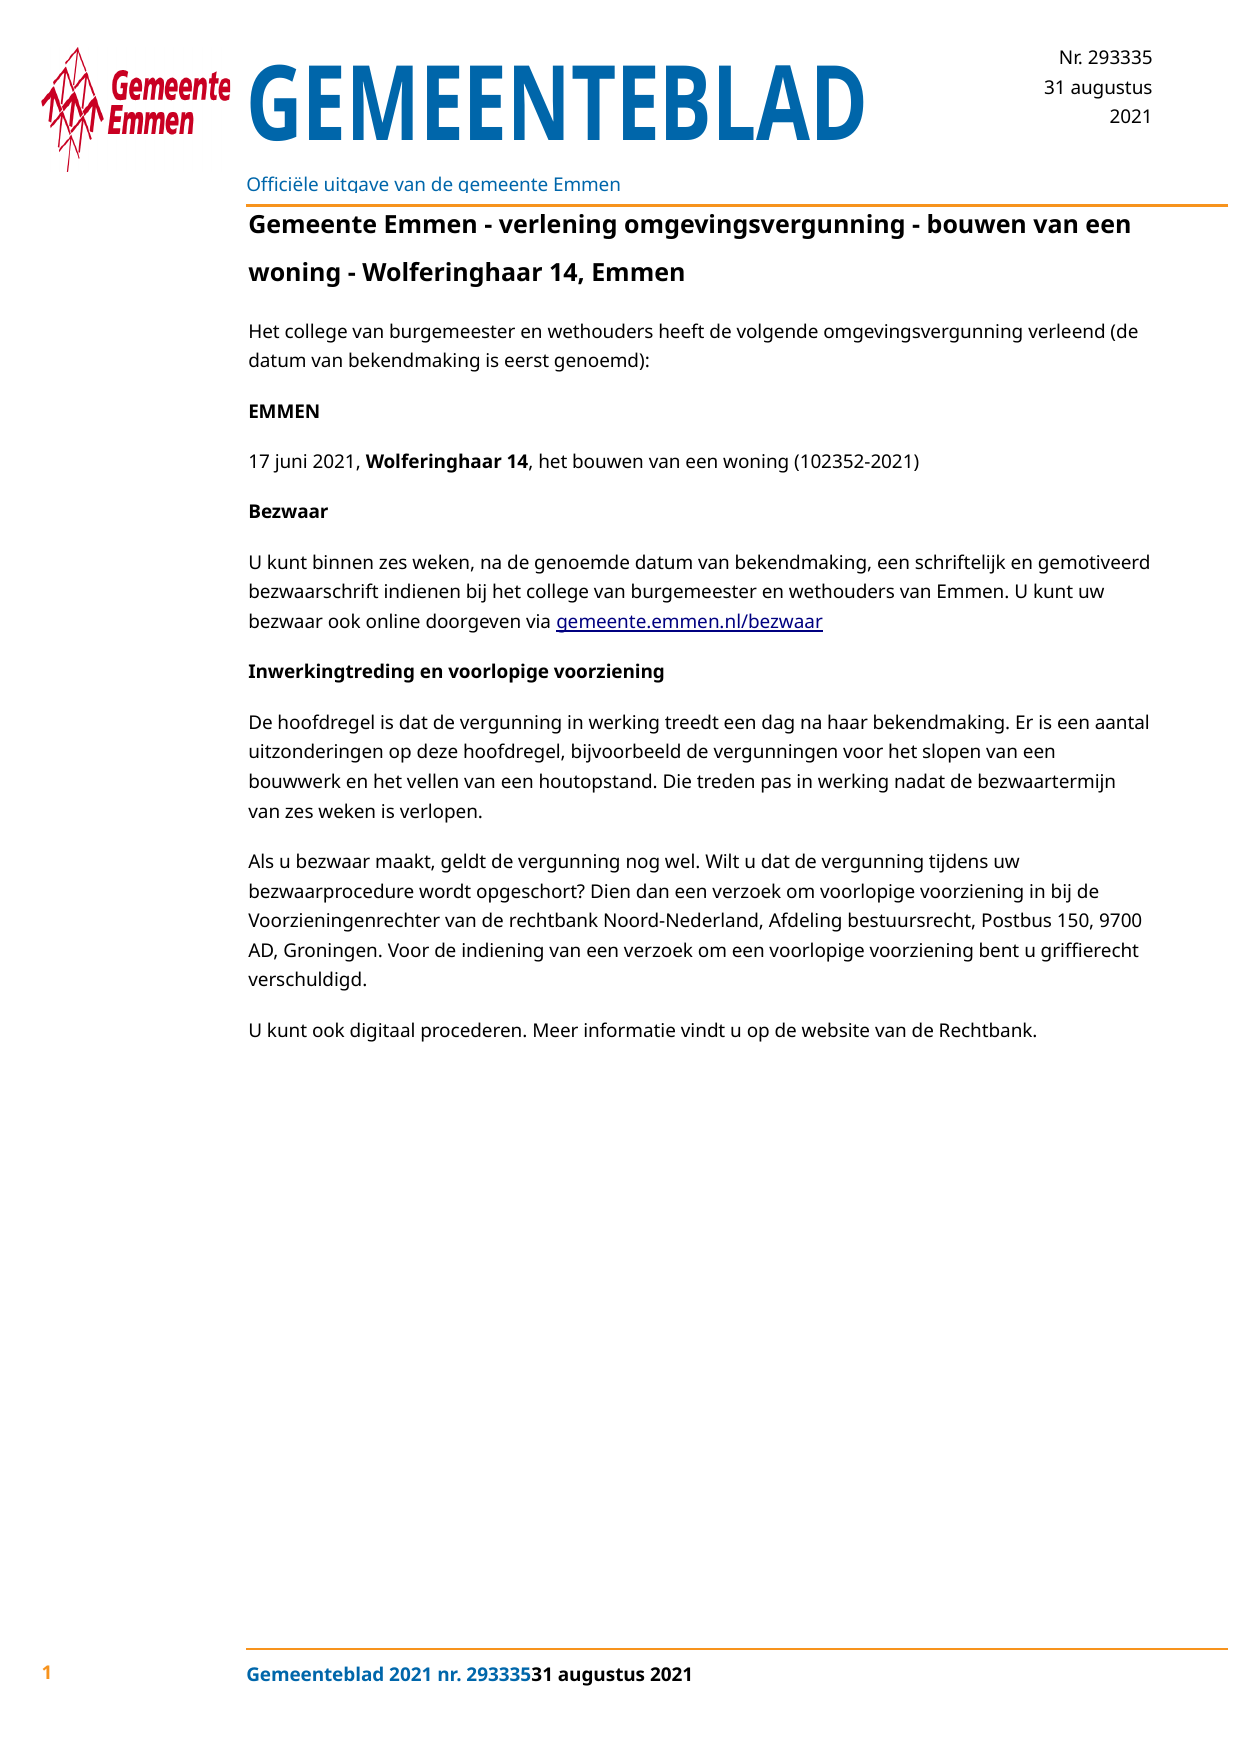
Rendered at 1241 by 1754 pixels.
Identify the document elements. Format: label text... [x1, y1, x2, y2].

text U kunt binnen zes weken, na de genoemde datum van bekendmaking, een schriftelijk en gemotiveerd bezwaarschrift indienen bij het college van burgemeester en wethouders van Emmen. U kunt uw bezwaar ook online doorgeven via gemeente.emmen.nl/bezwaar [248, 549, 1152, 634]
text Als u bezwaar maakt, geldt de vergunning nog wel. Wilt u dat de vergunning tijdens uw bezwaarprocedure wordt opgeschort? Dien dan een verzoek om voorlopige voorziening in bij de Voorzieningenrechter van de rechtbank Noord-Nederland, Afdeling bestuursrecht, Postbus 150, 9700 AD, Groningen. Voor de indiening van een verzoek om een voorlopige voorziening bent u griffierecht verschuldigd. [248, 848, 1152, 992]
text 17 juni 2021, Wolferinghaar 14, het bouwen van een woning (102352-2021) [248, 448, 1152, 474]
text EMMEN [248, 398, 1152, 424]
text Inwerkingtreding en voorlopige voorziening [248, 659, 1152, 684]
text U kunt ook digitaal procederen. Meer informatie vindt u op de website van de Rechtbank. [248, 1017, 1152, 1043]
text Bezwaar [248, 499, 1152, 524]
text De hoofdregel is dat de vergunning in werking treedt een dag na haar bekendmaking. Er is een aantal uitzonderingen op deze hoofdregel, bijvoorbeeld de vergunningen voor het slopen van een bouwwerk en het vellen van een houtopstand. Die treden pas in werking nadat de bezwaartermijn van zes weken is verlopen. [248, 709, 1152, 824]
text Het college van burgemeester en wethouders heeft de volgende omgevingsvergunning verleend (de datum van bekendmaking is eerst genoemd): [248, 318, 1152, 373]
picture [41, 47, 231, 172]
text Gemeente Emmen - verlening omgevingsvergunning - bouwen van een woning - Wolferinghaar 14, Emmen [248, 207, 1152, 288]
